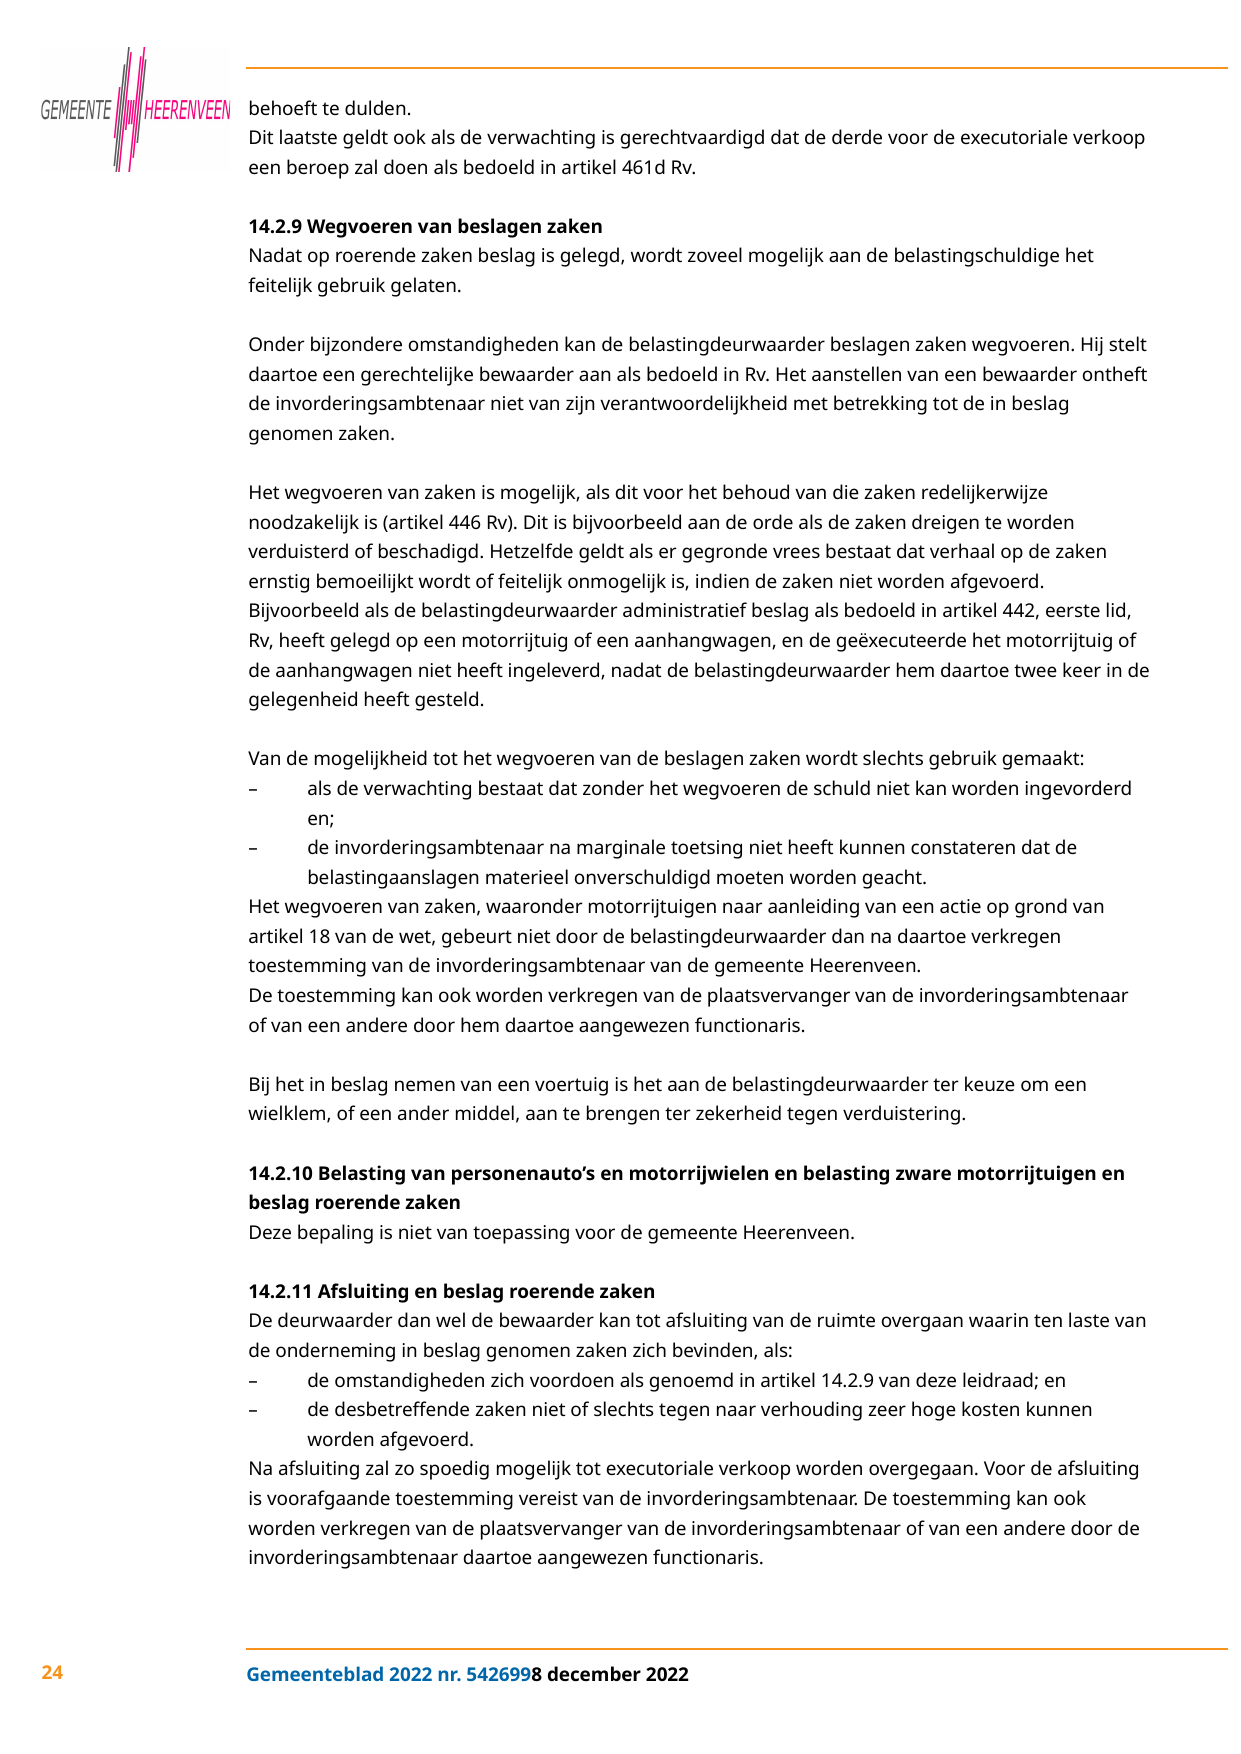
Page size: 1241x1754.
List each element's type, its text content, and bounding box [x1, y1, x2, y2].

text Na afsluiting zal zo spoedig mogelijk tot executoriale verkoop worden overgegaan. Voor de afsluiting is voorafgaande toestemming vereist van de invorderingsambtenaar. De toestemming kan ook worden verkregen van de plaatsvervanger van de invorderingsambtenaar of van een andere door de invorderingsambtenaar daartoe aangewezen functionaris. [248, 1456, 1152, 1570]
picture [41, 47, 231, 172]
text Dit laatste geldt ook als de verwachting is gerechtvaardigd dat de derde voor de executoriale verkoop een beroep zal doen als bedoeld in artikel 461d Rv. [248, 124, 1152, 180]
text Van de mogelijkheid tot het wegvoeren van de beslagen zaken wordt slechts gebruik gemaakt: [248, 746, 1152, 771]
text Deze bepaling is niet van toepassing voor de gemeente Heerenveen. [248, 1219, 1152, 1245]
list de desbetreffende zaken niet of slechts tegen naar verhouding zeer hoge kosten kunnen worden afgevoerd. [248, 1396, 1152, 1452]
list de invorderingsambtenaar na marginale toetsing niet heeft kunnen constateren dat de belastingaanslagen materieel onverschuldigd moeten worden geacht. [248, 834, 1152, 890]
text De deurwaarder dan wel de bewaarder kan tot afsluiting van de ruimte overgaan waarin ten laste van de onderneming in beslag genomen zaken zich bevinden, als: [248, 1308, 1152, 1363]
text 14.2.9 Wegvoeren van beslagen zaken [248, 213, 1152, 239]
text Nadat op roerende zaken beslag is gelegd, wordt zoveel mogelijk aan de belastingschuldige het feitelijk gebruik gelaten. [248, 243, 1152, 298]
text behoeft te dulden. [248, 95, 1152, 121]
text 14.2.11 Afsluiting en beslag roerende zaken [248, 1278, 1152, 1304]
list als de verwachting bestaat dat zonder het wegvoeren de schuld niet kan worden ingevorderd en; [248, 775, 1152, 831]
text 14.2.10 Belasting van personenauto’s en motorrijwielen en belasting zware motorrijtuigen en beslag roerende zaken [248, 1160, 1152, 1215]
text Het wegvoeren van zaken is mogelijk, als dit voor het behoud van die zaken redelijkerwijze noodzakelijk is (artikel 446 Rv). Dit is bijvoorbeeld aan de orde als de zaken dreigen te worden verduisterd of beschadigd. Hetzelfde geldt als er gegronde vrees bestaat dat verhaal op de zaken ernstig bemoeilijkt wordt of feitelijk onmogelijk is, indien de zaken niet worden afgevoerd. Bijvoorbeeld als de belastingdeurwaarder administratief beslag als bedoeld in artikel 442, eerste lid, Rv, heeft gelegd op een motorrijtuig of een aanhangwagen, en de geëxecuteerde het motorrijtuig of de aanhangwagen niet heeft ingeleverd, nadat de belastingdeurwaarder hem daartoe twee keer in de gelegenheid heeft gesteld. [248, 479, 1152, 712]
text Onder bijzondere omstandigheden kan de belastingdeurwaarder beslagen zaken wegvoeren. Hij stelt daartoe een gerechtelijke bewaarder aan als bedoeld in Rv. Het aanstellen van een bewaarder ontheft de invorderingsambtenaar niet van zijn verantwoordelijkheid met betrekking tot de in beslag genomen zaken. [248, 331, 1152, 446]
text Het wegvoeren van zaken, waaronder motorrijtuigen naar aanleiding van een actie op grond van artikel 18 van de wet, gebeurt niet door de belastingdeurwaarder dan na daartoe verkregen toestemming van de invorderingsambtenaar van de gemeente Heerenveen. [248, 893, 1152, 978]
text De toestemming kan ook worden verkregen van de plaatsvervanger van de invorderingsambtenaar of van een andere door hem daartoe aangewezen functionaris. [248, 982, 1152, 1038]
list de omstandigheden zich voordoen als genoemd in artikel 14.2.9 van deze leidraad; en [248, 1367, 1152, 1393]
text Bij het in beslag nemen van een voertuig is het aan de belastingdeurwaarder ter keuze om een wielklem, of een ander middel, aan te brengen ter zekerheid tegen verduistering. [248, 1071, 1152, 1126]
